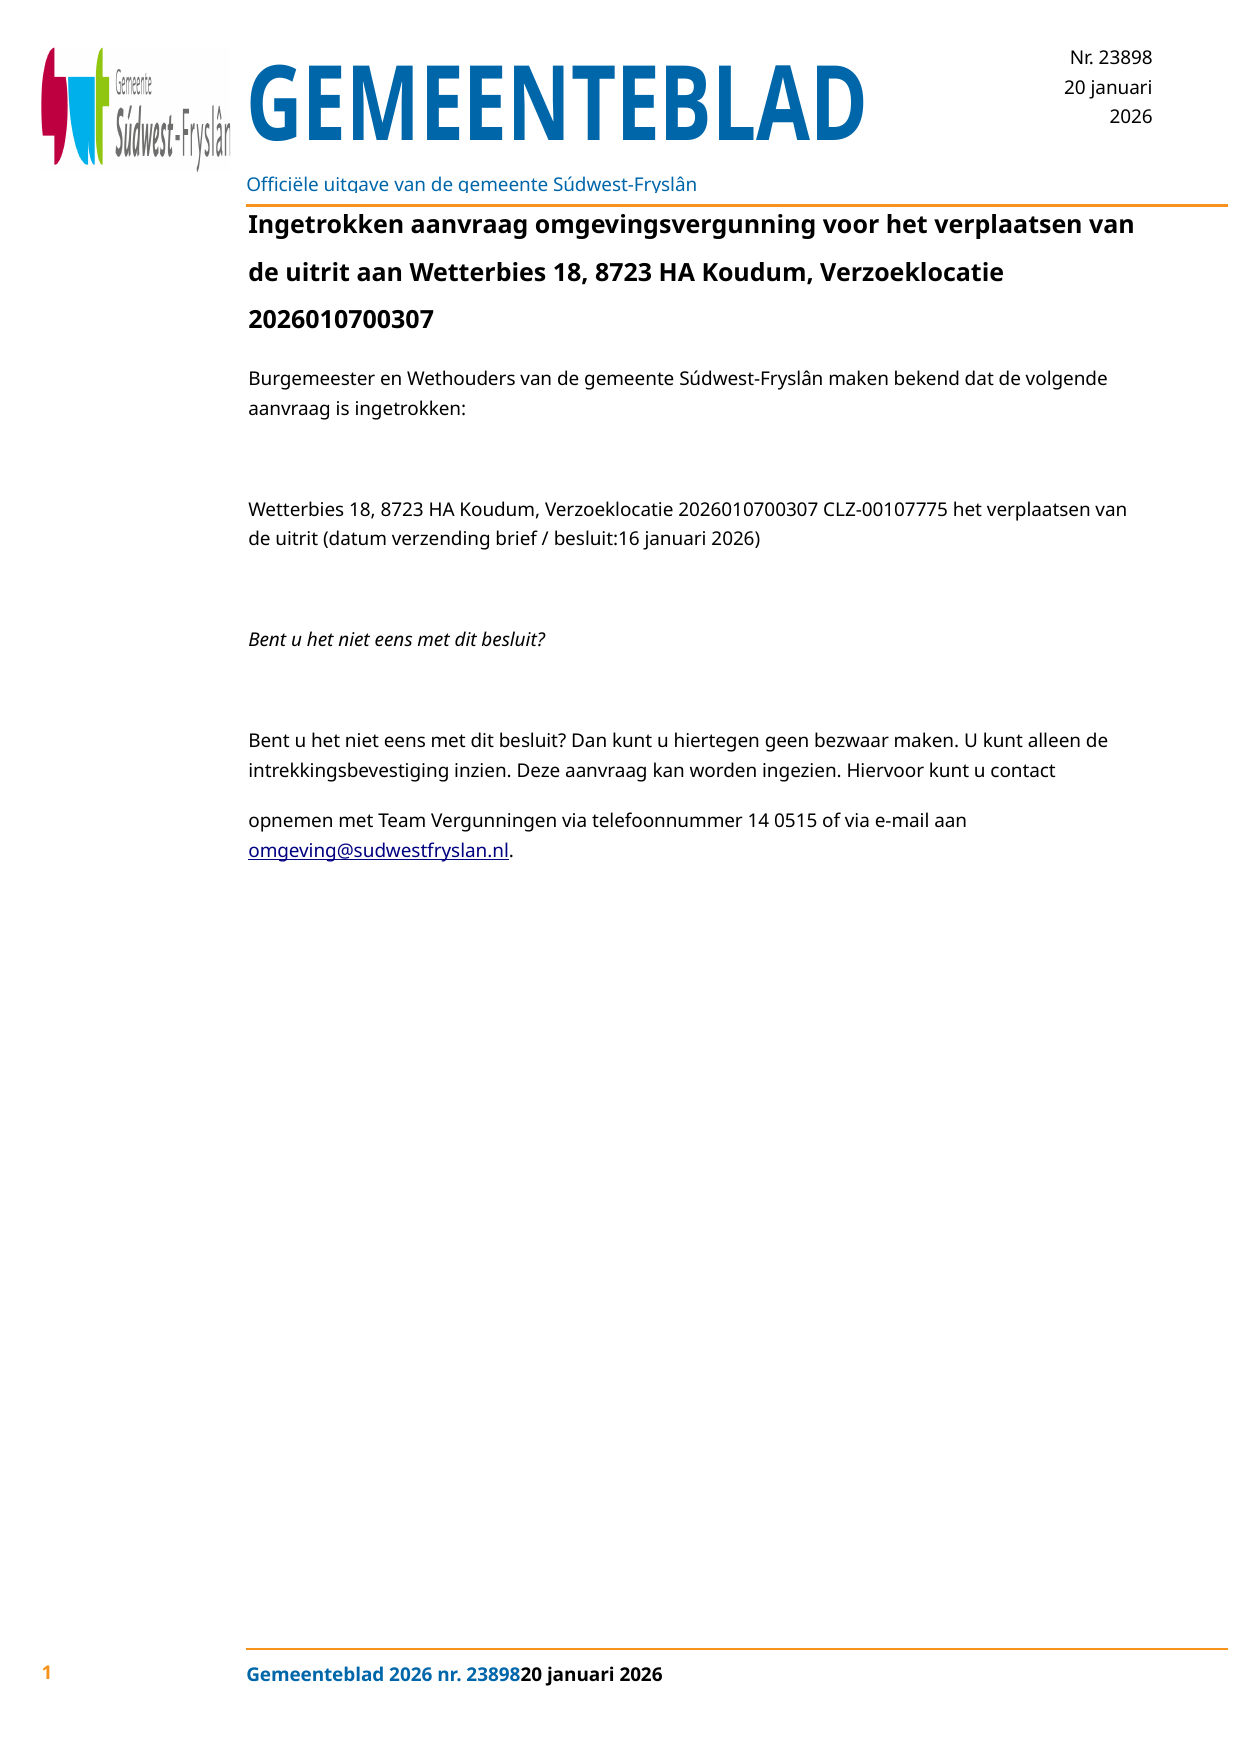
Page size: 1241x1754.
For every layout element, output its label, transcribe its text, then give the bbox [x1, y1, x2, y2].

text Burgemeester en Wethouders van de gemeente Súdwest-Fryslân maken bekend dat de volgende aanvraag is ingetrokken: [248, 366, 1152, 421]
text opnemen met Team Vergunningen via telefoonnummer 14 0515 of via e-mail aan omgeving@sudwestfryslan.nl. [248, 807, 1152, 862]
text Bent u het niet eens met dit besluit? [248, 626, 1152, 652]
text Bent u het niet eens met dit besluit? Dan kunt u hiertegen geen bezwaar maken. U kunt alleen de intrekkingsbevestiging inzien. Deze aanvraag kan worden ingezien. Hiervoor kunt u contact [248, 727, 1152, 782]
picture [41, 47, 231, 172]
text Wetterbies 18, 8723 HA Koudum, Verzoeklocatie 2026010700307 CLZ-00107775 het verplaatsen van de uitrit (datum verzending brief / besluit:16 januari 2026) [248, 496, 1152, 551]
text Ingetrokken aanvraag omgevingsvergunning voor het verplaatsen van de uitrit aan Wetterbies 18, 8723 HA Koudum, Verzoeklocatie 2026010700307 [248, 207, 1152, 336]
